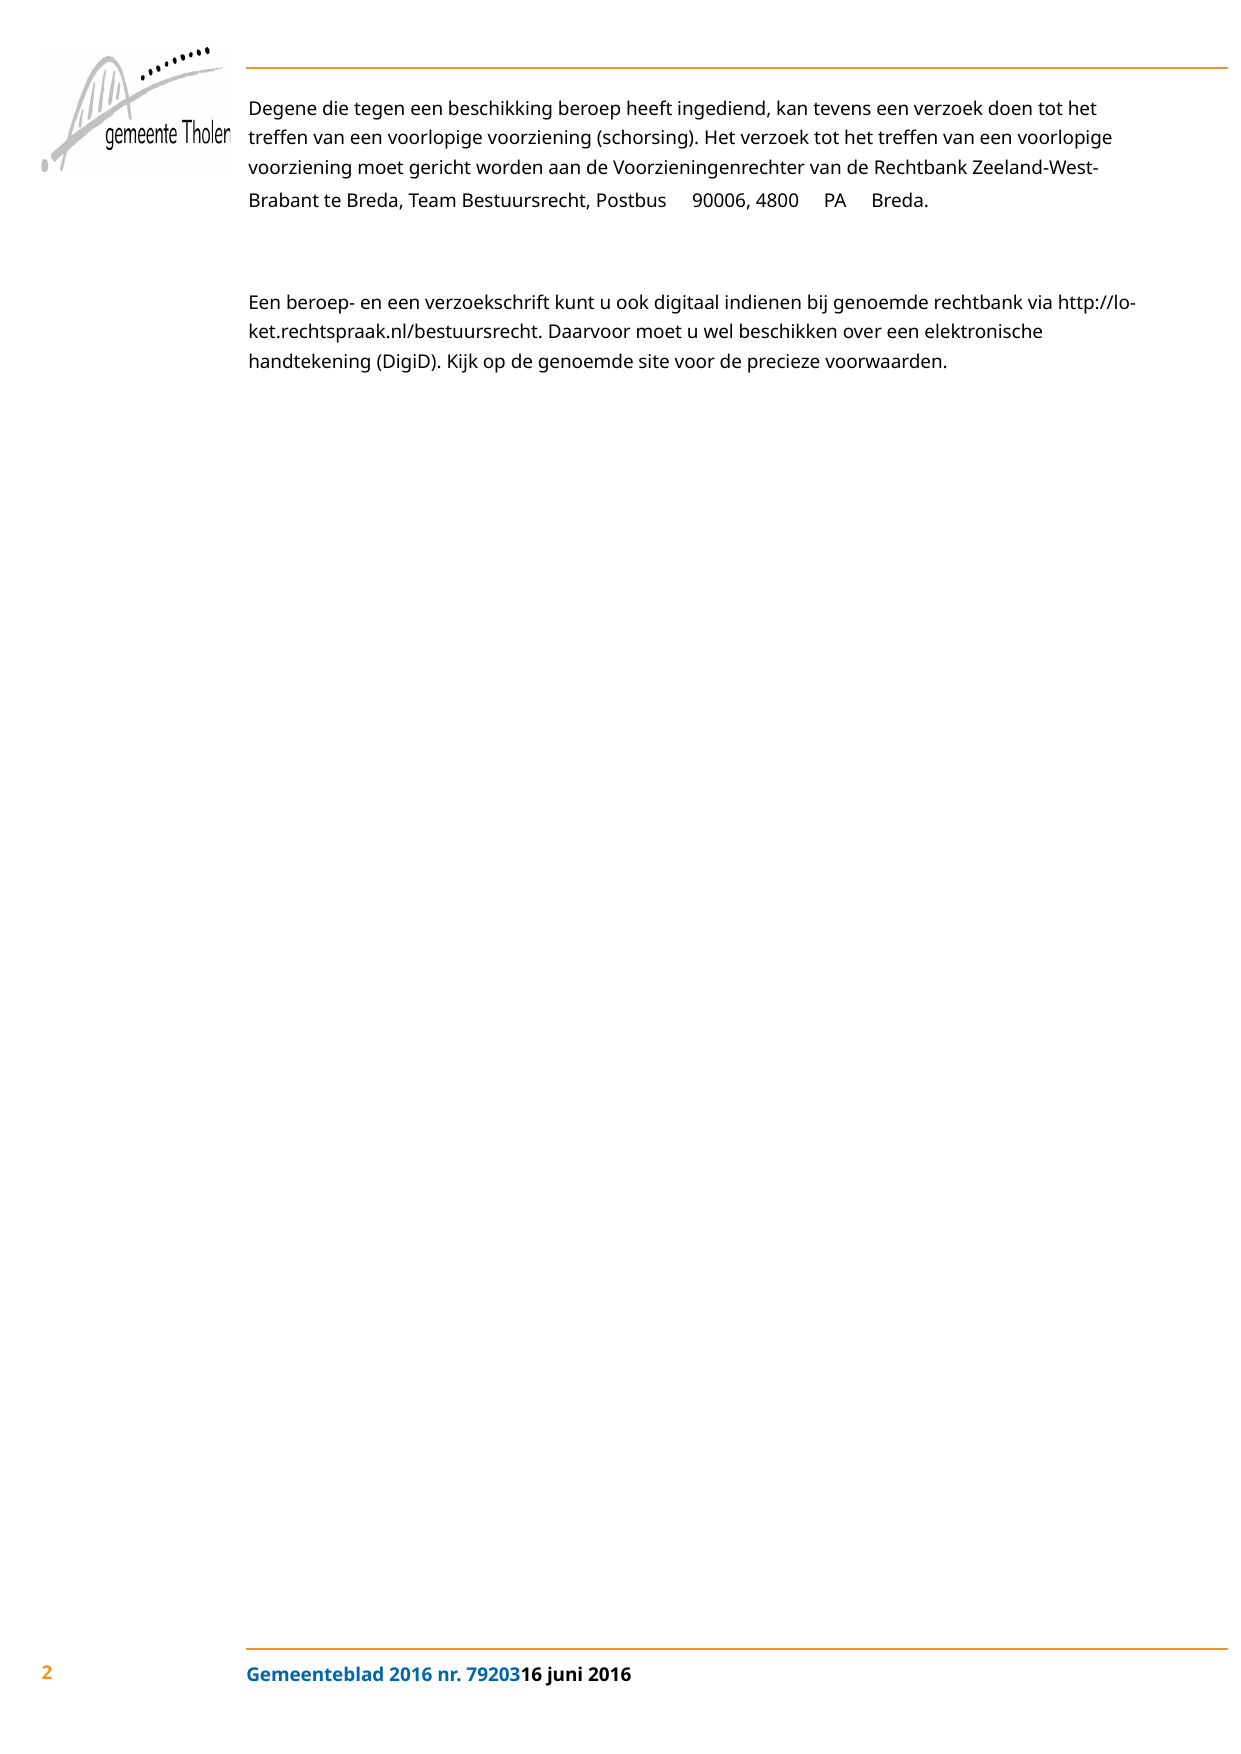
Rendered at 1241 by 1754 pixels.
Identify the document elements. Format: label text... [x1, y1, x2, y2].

text Degene die tegen een beschikking beroep heeft ingediend, kan tevens een verzoek doen tot het treffen van een voorlopige voorziening (schorsing). Het verzoek tot het treffen van een voorlopige voorziening moet gericht worden aan de Voorzieningenrechter van de Rechtbank Zeeland-West-Brabant te Breda, Team Bestuursrecht, Postbus 90006, 4800 PA Breda. [248, 95, 1152, 213]
text Een beroep- en een verzoekschrift kunt u ook digitaal indienen bij genoemde rechtbank via http://lo-ket.rechtspraak.nl/bestuursrecht. Daarvoor moet u wel beschikken over een elektronische handtekening (DigiD). Kijk op de genoemde site voor de precieze voorwaarden. [248, 289, 1152, 374]
picture [41, 47, 231, 172]
